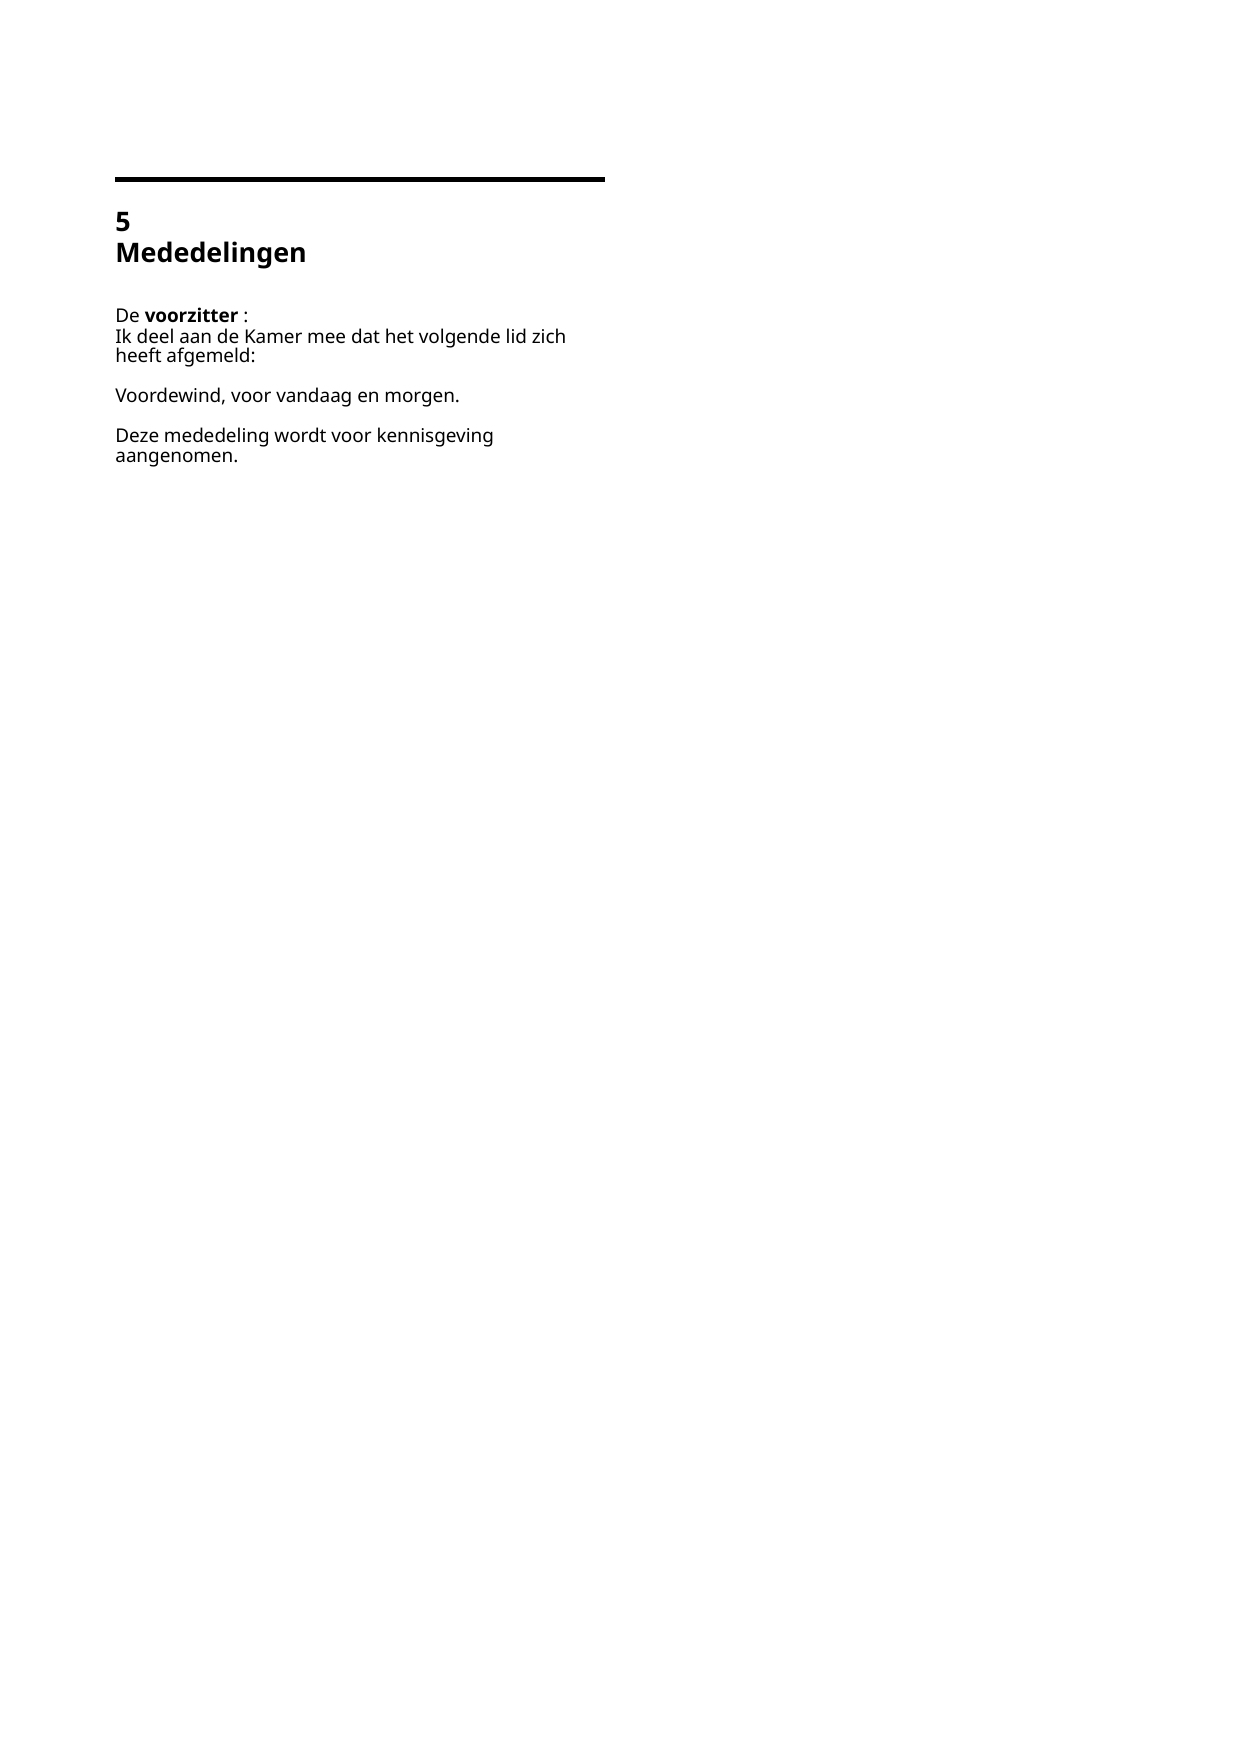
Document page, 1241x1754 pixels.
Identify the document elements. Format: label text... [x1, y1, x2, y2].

text Ik deel aan de Kamer mee dat het volgende lid zich heeft afgemeld: [115, 328, 605, 367]
text Voordewind, voor vandaag en morgen. [115, 387, 605, 407]
text Mededelingen [115, 239, 605, 283]
text De voorzitter : [115, 302, 605, 328]
text 5 [115, 203, 605, 239]
text Deze mededeling wordt voor kennisgeving aangenomen. [115, 427, 605, 466]
